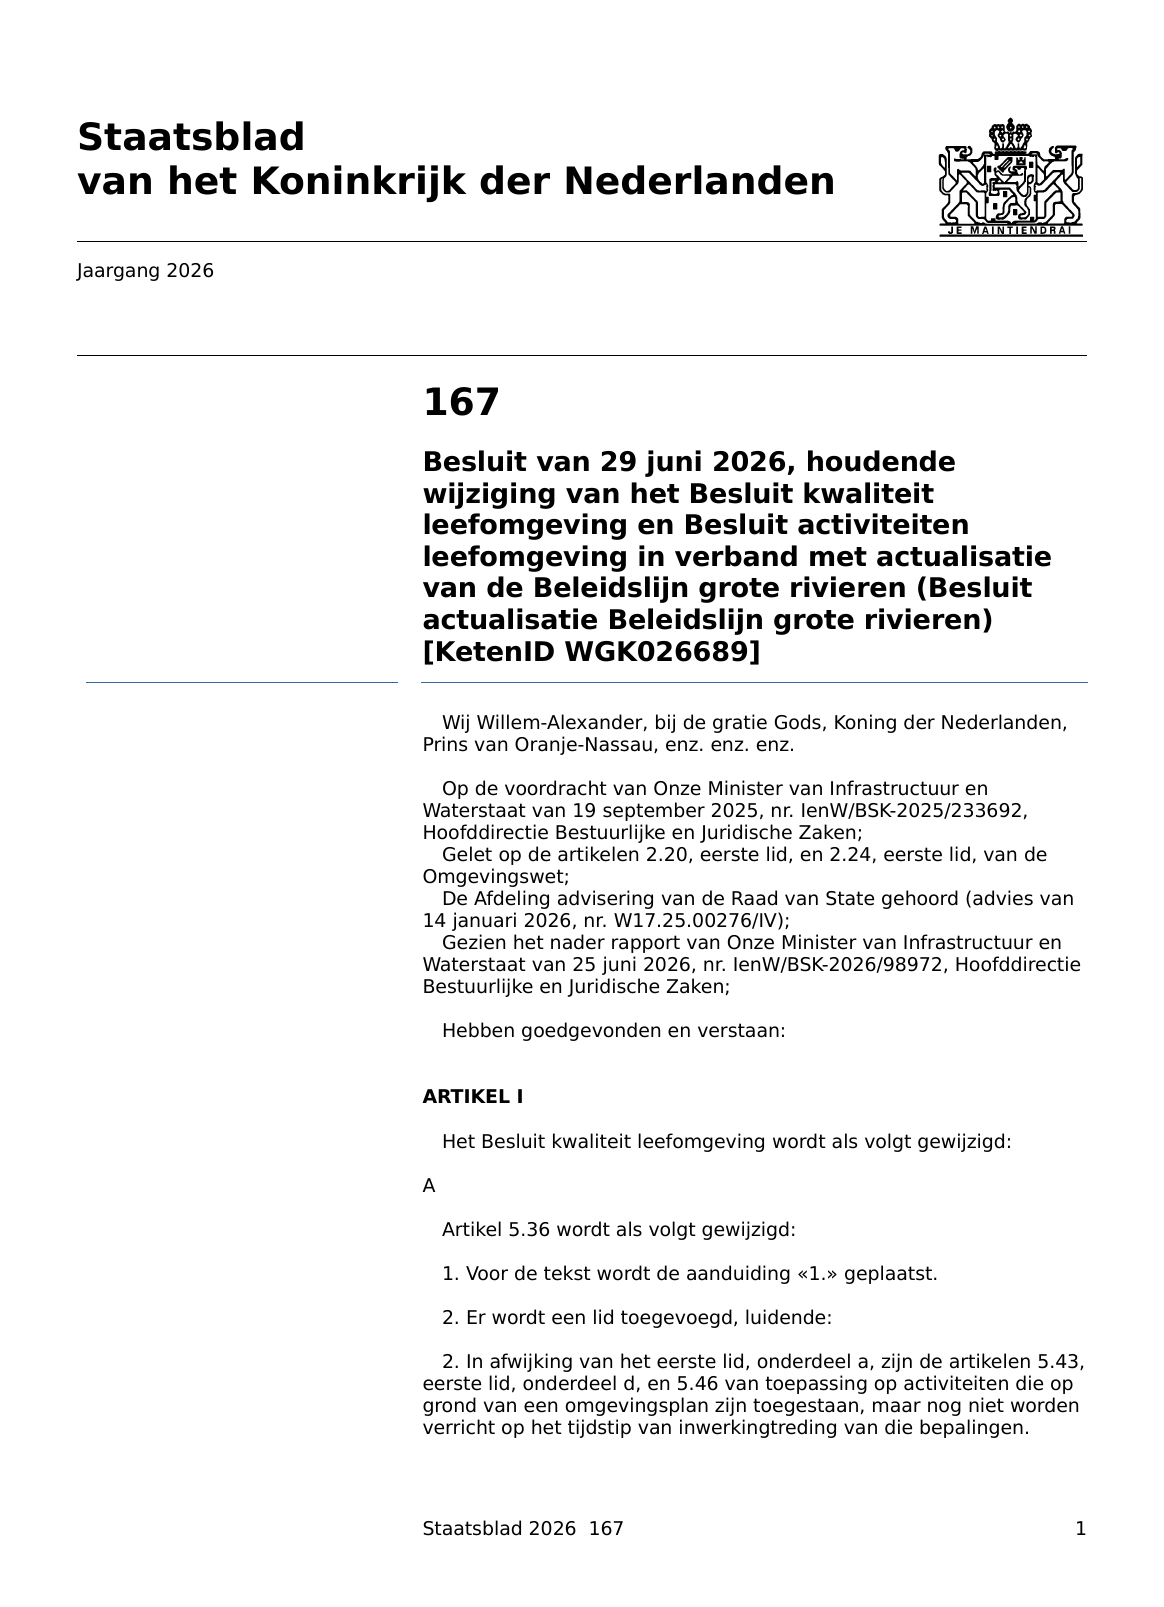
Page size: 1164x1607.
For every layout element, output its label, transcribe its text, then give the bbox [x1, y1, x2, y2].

table_header [886, 100, 1087, 241]
text 2. In afwijking van het eerste lid, onderdeel a, zijn de artikelen 5.43, eerste lid, onderdeel d, en 5.46 van toepassing op activiteiten die op grond van een omgevingsplan zijn toegestaan, maar nog niet worden verricht op het tijdstip van inwerkingtreding van die bepalingen. [422, 1351, 1087, 1439]
text Op de voordracht van Onze Minister van Infrastructuur en Waterstaat van 19 september 2025, nr. IenW/BSK-2025/233692, Hoofddirectie Bestuurlijke en Juridische Zaken; [422, 778, 1087, 844]
table_cell Jaargang 2026 [77, 242, 1087, 355]
text Artikel 5.36 wordt als volgt gewijzigd: [422, 1219, 1087, 1241]
subtitle ARTIKEL I [422, 1086, 1087, 1108]
text A [422, 1175, 1087, 1197]
subtitle 167 [422, 381, 1087, 424]
text 2. Er wordt een lid toegevoegd, luidende: [422, 1307, 1087, 1329]
text Wij Willem-Alexander, bij de gratie Gods, Koning der Nederlanden, Prins van Oranje-Nassau, enz. enz. enz. [422, 712, 1087, 756]
text Gezien het nader rapport van Onze Minister van Infrastructuur en Waterstaat van 25 juni 2026, nr. IenW/BSK-2026/98972, Hoofddirectie Bestuurlijke en Juridische Zaken; [422, 932, 1087, 998]
text 1. Voor de tekst wordt de aanduiding «1.» geplaatst. [422, 1263, 1087, 1285]
text De Afdeling advisering van de Raad van State gehoord (advies van 14 januari 2026, nr. W17.25.00276/IV); [422, 888, 1087, 932]
table_header Staatsblad van het Koninkrijk der Nederlanden [77, 100, 886, 241]
text Besluit van 29 juni 2026, houdende wijziging van het Besluit kwaliteit leefomgeving en Besluit activiteiten leefomgeving in verband met actualisatie van de Beleidslijn grote rivieren (Besluit actualisatie Beleidslijn grote rivieren) [KetenID WGK026689] [422, 447, 1087, 667]
picture [936, 115, 1087, 240]
text Het Besluit kwaliteit leefomgeving wordt als volgt gewijzigd: [422, 1131, 1087, 1152]
text Hebben goedgevonden en verstaan: [422, 1020, 1087, 1042]
text Gelet op de artikelen 2.20, eerste lid, en 2.24, eerste lid, van de Omgevingswet; [422, 844, 1087, 888]
